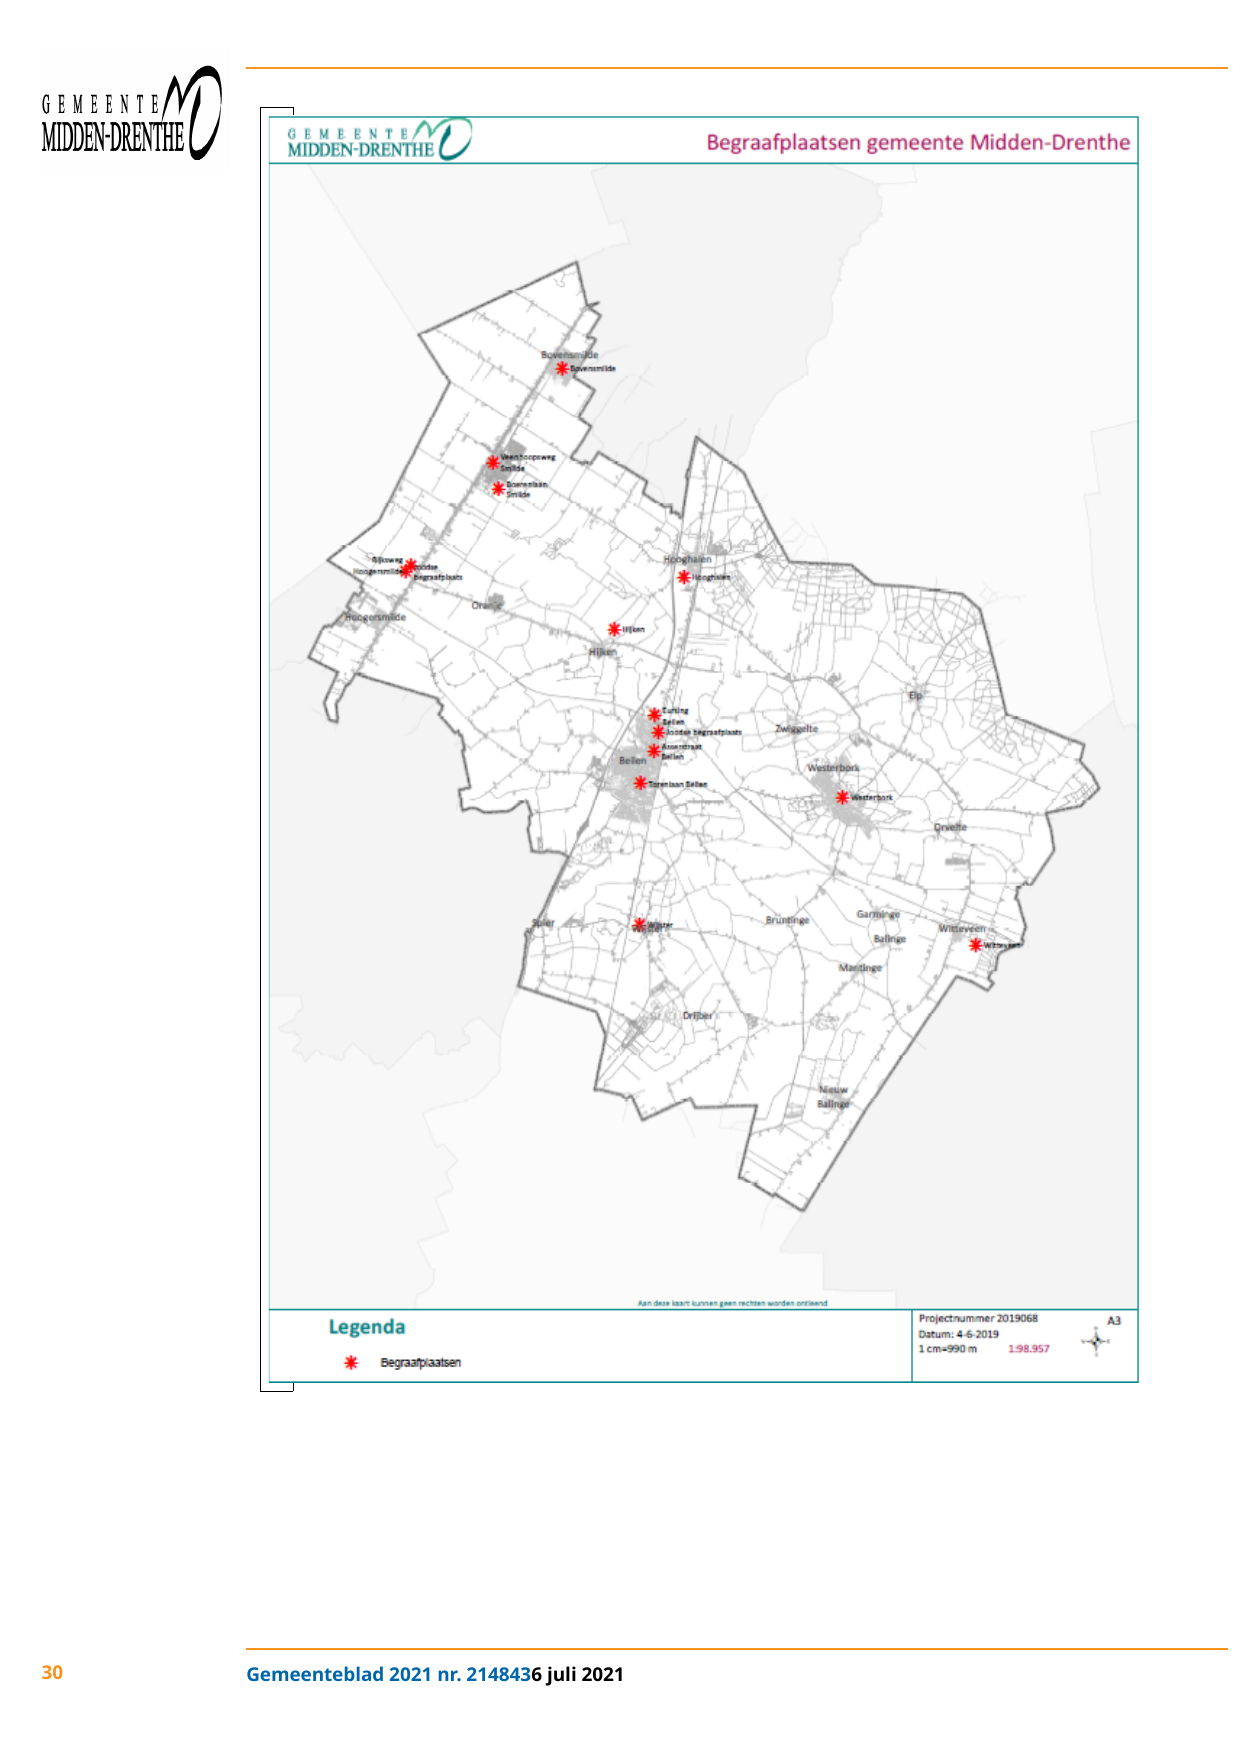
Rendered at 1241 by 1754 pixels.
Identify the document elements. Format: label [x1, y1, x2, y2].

picture [268, 115, 1155, 1383]
picture [41, 47, 231, 172]
